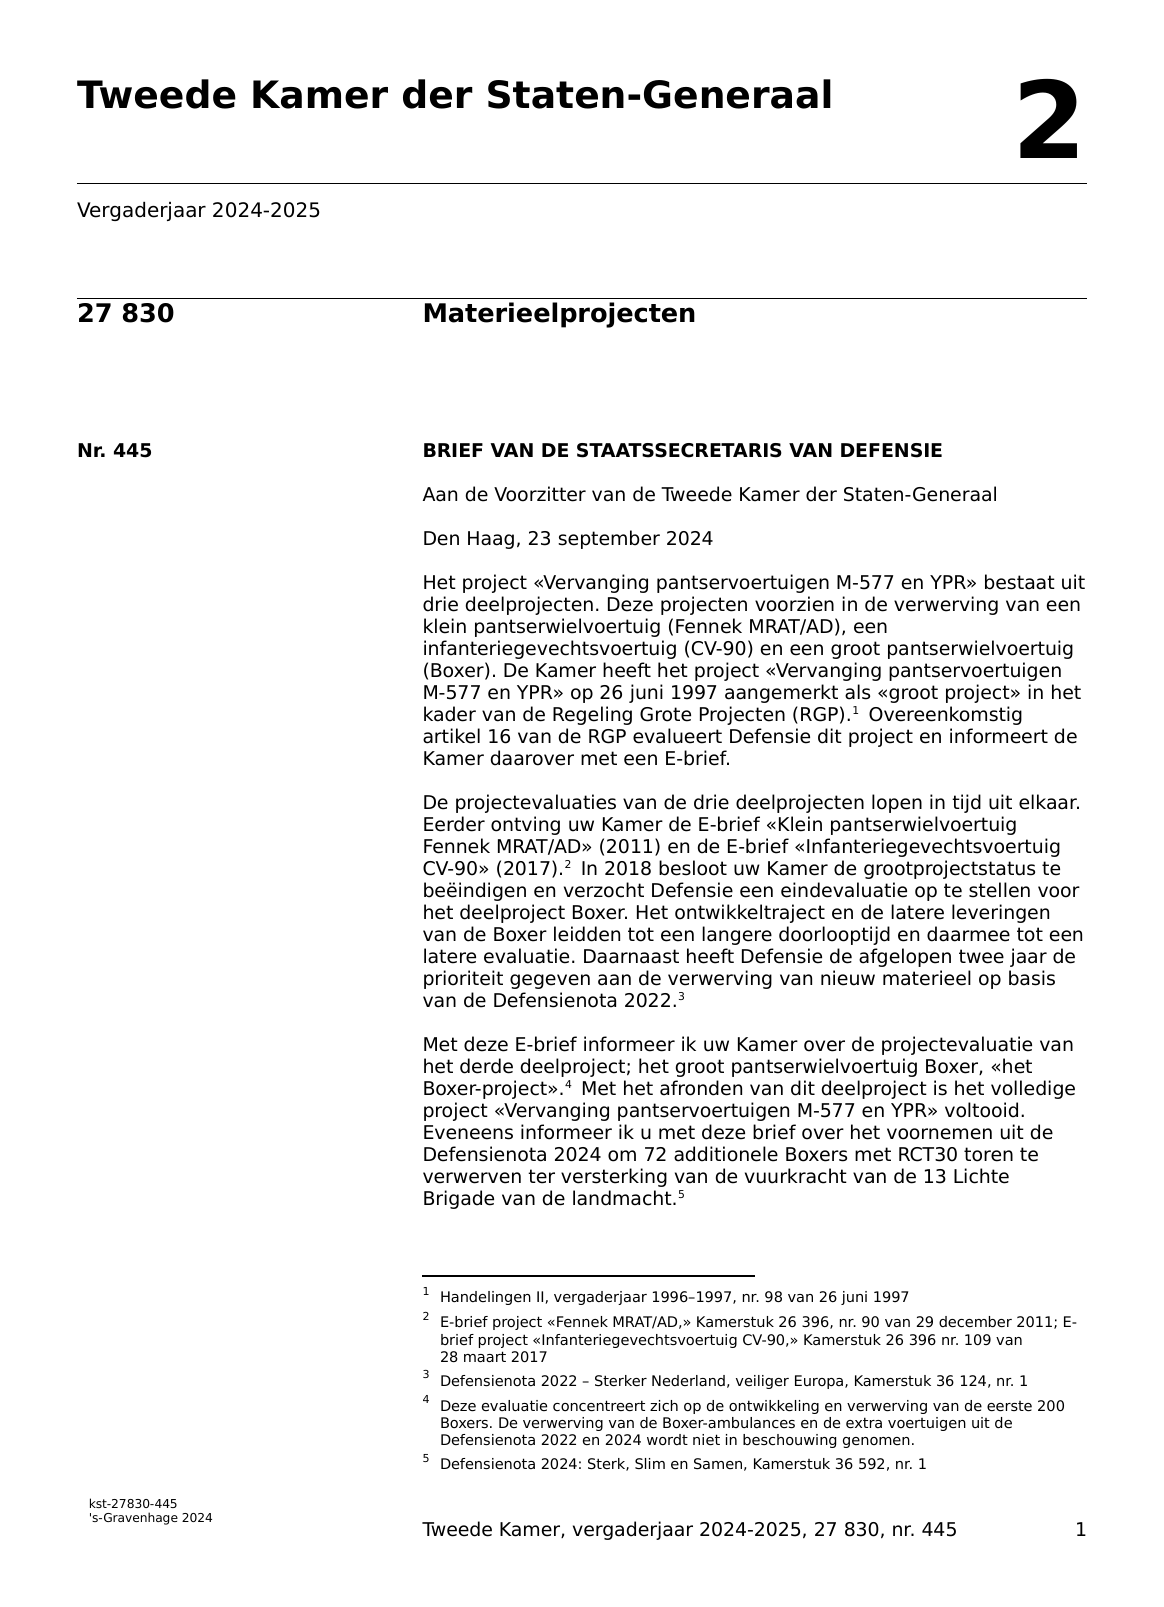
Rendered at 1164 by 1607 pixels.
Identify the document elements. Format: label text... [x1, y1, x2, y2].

table_header 2 [886, 59, 1087, 183]
text Met deze E-brief informeer ik uw Kamer over de projectevaluatie van het derde deelproject; het groot pantserwielvoertuig Boxer, «het Boxer-project». Met het afronden van dit deelproject is het volledige project «Vervanging pantservoertuigen M-577 en YPR» voltooid. Eveneens informeer ik u met deze brief over het voornemen uit de Defensienota 2024 om 72 additionele Boxers met RCT30 toren te verwerven ter versterking van de vuurkracht van de 13 Lichte Brigade van de landmacht. [422, 1034, 1087, 1210]
text Het project «Vervanging pantservoertuigen M-577 en YPR» bestaat uit drie deelprojecten. Deze projecten voorzien in de verwerving van een klein pantserwielvoertuig (Fennek MRAT/AD), een infanteriegevechtsvoertuig (CV-90) en een groot pantserwielvoertuig (Boxer). De Kamer heeft het project «Vervanging pantservoertuigen M-577 en YPR» op 26 juni 1997 aangemerkt als «groot project» in het kader van de Regeling Grote Projecten (RGP). Overeenkomstig artikel 16 van de RGP evalueert Defensie dit project en informeert de Kamer daarover met een E-brief. [422, 572, 1087, 770]
text Defensienota 2022 – Sterker Nederland, veiliger Europa, Kamerstuk 36 124, nr. 1 [422, 1368, 1087, 1391]
text Deze evaluatie concentreert zich op de ontwikkeling en verwerving van de eerste 200 Boxers. De verwerving van de Boxer-ambulances en de extra voertuigen uit de Defensienota 2022 en 2024 wordt niet in beschouwing genomen. [422, 1393, 1087, 1449]
text De projectevaluaties van de drie deelprojecten lopen in tijd uit elkaar. Eerder ontving uw Kamer de E-brief «Klein pantserwielvoertuig Fennek MRAT/AD» (2011) en de E-brief «Infanteriegevechtsvoertuig CV-90» (2017). In 2018 besloot uw Kamer de grootprojectstatus te beëindigen en verzocht Defensie een eindevaluatie op te stellen voor het deelproject Boxer. Het ontwikkeltraject en de latere leveringen van de Boxer leidden tot een langere doorlooptijd en daarmee tot een latere evaluatie. Daarnaast heeft Defensie de afgelopen twee jaar de prioriteit gegeven aan de verwerving van nieuw materieel op basis van de Defensienota 2022. [422, 792, 1087, 1012]
text E-brief project «Fennek MRAT/AD,» Kamerstuk 26 396, nr. 90 van 29 december 2011; E-brief project «Infanteriegevechtsvoertuig CV-90,» Kamerstuk 26 396 nr. 109 van 28 maart 2017 [422, 1310, 1087, 1366]
table_header Tweede Kamer der Staten-Generaal [77, 59, 886, 183]
subtitle Nr. 445 BRIEF VAN DE STAATSSECRETARIS VAN DEFENSIE [77, 440, 1087, 462]
text Handelingen II, vergaderjaar 1996–1997, nr. 98 van 26 juni 1997 [422, 1285, 1087, 1307]
subtitle 27 830 Materieelprojecten [77, 299, 1087, 329]
text 's-Gravenhage 2024 [88, 1511, 323, 1525]
text kst-27830-445 [88, 1497, 323, 1511]
text Den Haag, 23 september 2024 [422, 528, 1087, 550]
text Aan de Voorzitter van de Tweede Kamer der Staten-Generaal [422, 484, 1087, 506]
table_cell Vergaderjaar 2024-2025 [77, 184, 1087, 298]
text Defensienota 2024: Sterk, Slim en Samen, Kamerstuk 36 592, nr. 1 [422, 1452, 1087, 1474]
